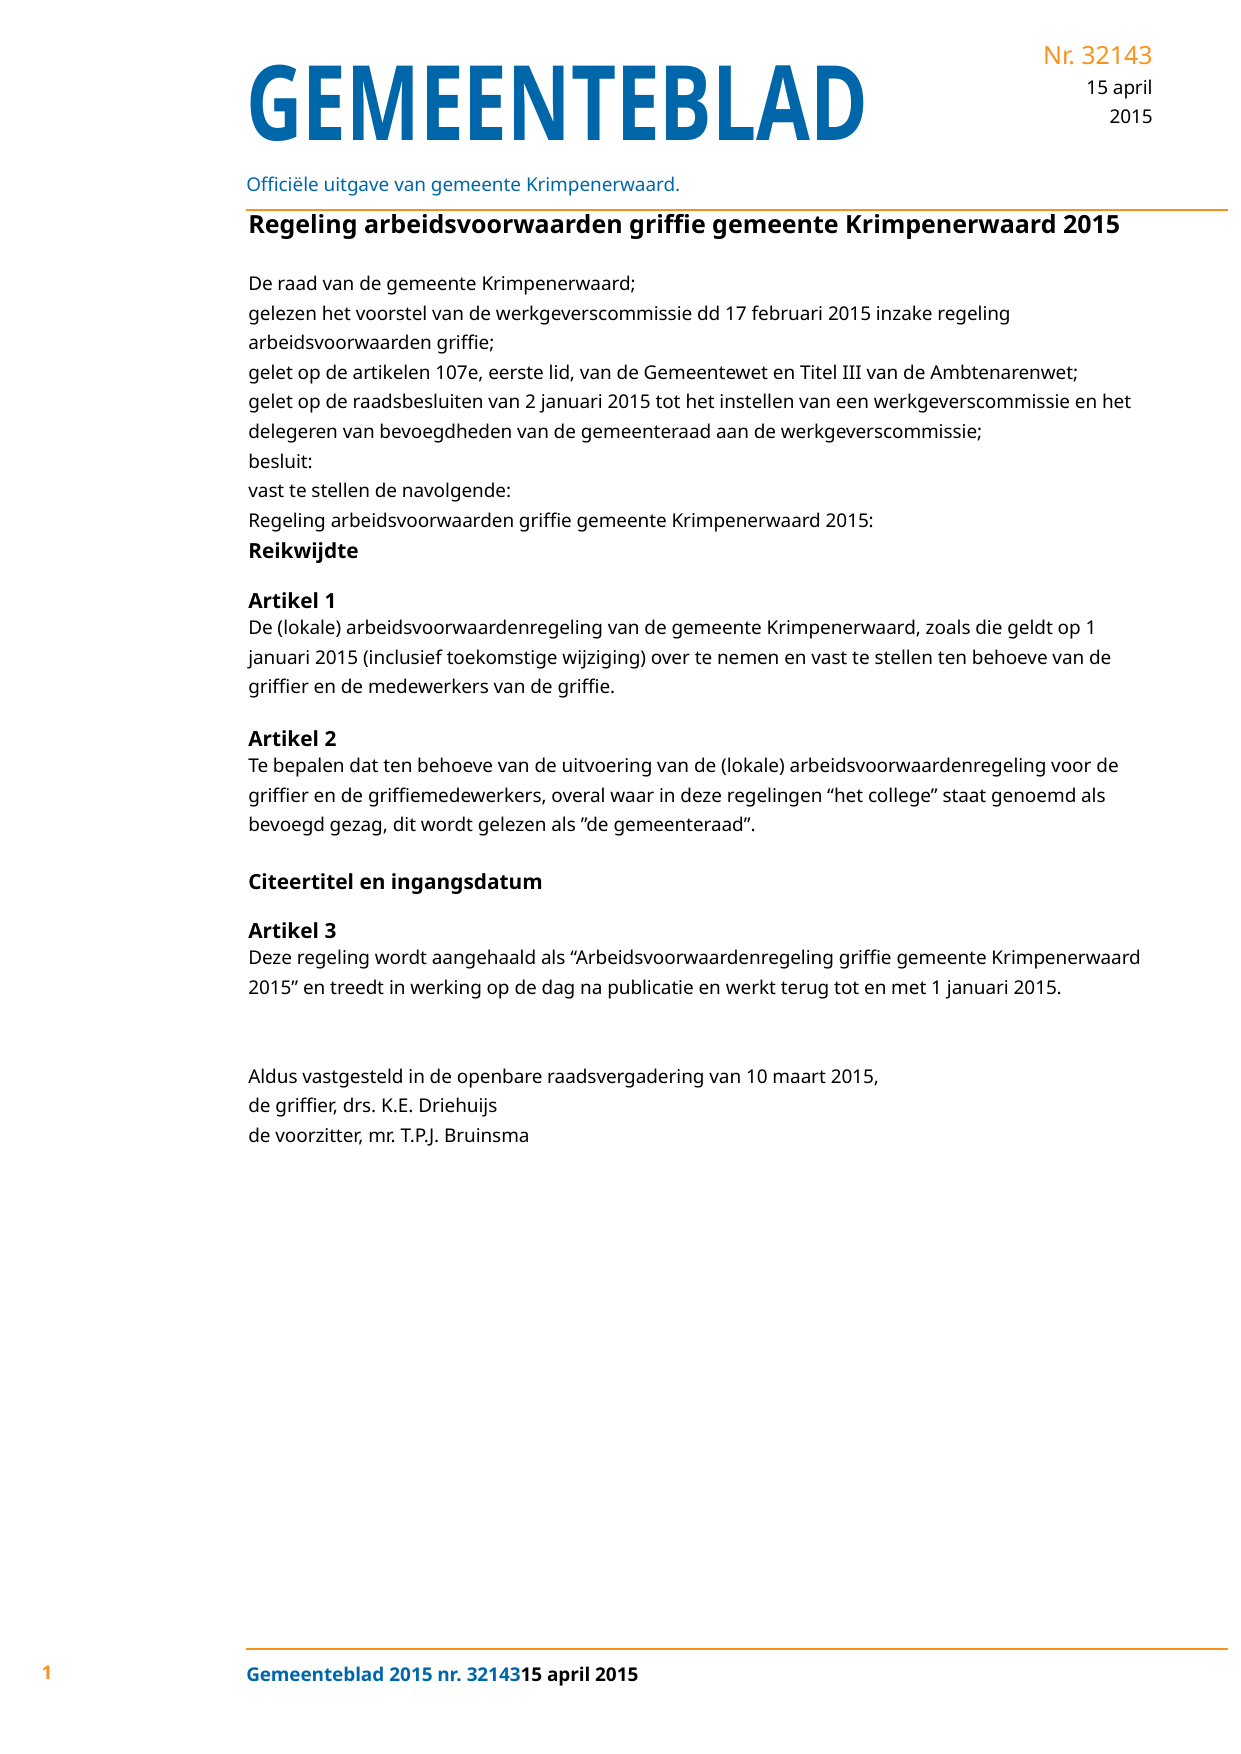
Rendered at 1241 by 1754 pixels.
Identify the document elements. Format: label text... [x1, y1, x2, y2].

text gelet op de raadsbesluiten van 2 januari 2015 tot het instellen van een werkgeverscommissie en het [248, 389, 1152, 414]
text De raad van de gemeente Krimpenerwaard; [248, 270, 1152, 296]
text vast te stellen de navolgende: [248, 477, 1152, 503]
text Citeertitel en ingangsdatum [248, 867, 1152, 895]
text De (lokale) arbeidsvoorwaardenregeling van de gemeente Krimpenerwaard, zoals die geldt op 1 januari 2015 (inclusief toekomstige wijziging) over te nemen en vast te stellen ten behoeve van de griffier en de medewerkers van de griffie. [248, 614, 1152, 699]
text Artikel 3 [248, 916, 1152, 944]
text de voorzitter, mr. T.P.J. Bruinsma [248, 1122, 1152, 1148]
text arbeidsvoorwaarden griffie; [248, 329, 1152, 355]
text gelet op de artikelen 107e, eerste lid, van de Gemeentewet en Titel III van de Ambtenarenwet; [248, 359, 1152, 385]
text Te bepalen dat ten behoeve van de uitvoering van de (lokale) arbeidsvoorwaardenregeling voor de griffier en de griffiemedewerkers, overal waar in deze regelingen “het college” staat genoemd als bevoegd gezag, dit wordt gelezen als ”de gemeenteraad”. [248, 752, 1152, 837]
text de griffier, drs. K.E. Driehuijs [248, 1092, 1152, 1118]
text Aldus vastgesteld in de openbare raadsvergadering van 10 maart 2015, [248, 1063, 1152, 1088]
text gelezen het voorstel van de werkgeverscommissie dd 17 februari 2015 inzake regeling [248, 300, 1152, 326]
text Regeling arbeidsvoorwaarden griffie gemeente Krimpenerwaard 2015 [248, 211, 1152, 241]
text besluit: [248, 448, 1152, 473]
text Artikel 1 [248, 586, 1152, 614]
text delegeren van bevoegdheden van de gemeenteraad aan de werkgeverscommissie; [248, 418, 1152, 444]
picture [41, 47, 231, 172]
text Artikel 2 [248, 724, 1152, 752]
text Deze regeling wordt aangehaald als “Arbeidsvoorwaardenregeling griffie gemeente Krimpenerwaard 2015” en treedt in werking op de dag na publicatie en werkt terug tot en met 1 januari 2015. [248, 944, 1152, 1000]
text Regeling arbeidsvoorwaarden griffie gemeente Krimpenerwaard 2015: [248, 507, 1152, 533]
text Reikwijdte [248, 537, 1152, 565]
